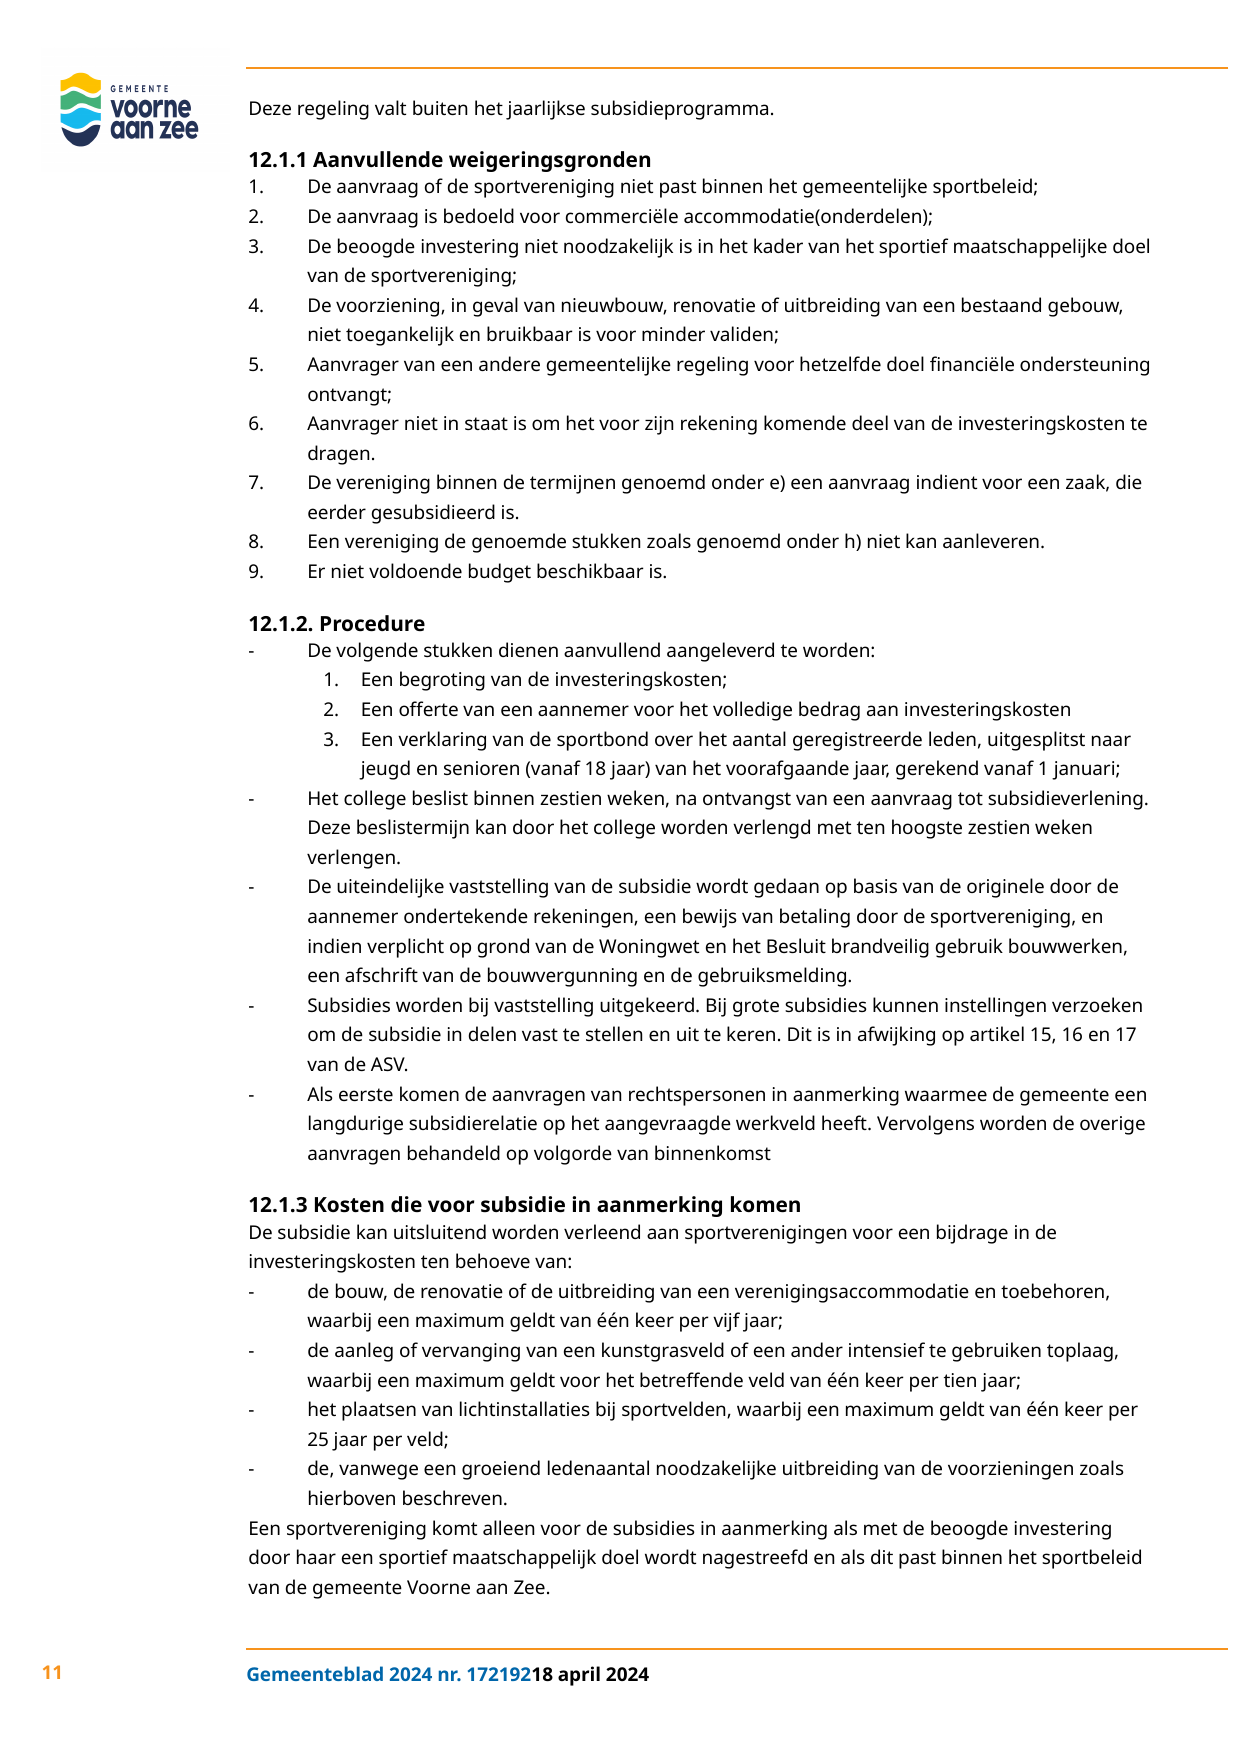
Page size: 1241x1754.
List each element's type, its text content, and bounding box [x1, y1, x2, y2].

list De aanvraag of de sportvereniging niet past binnen het gemeentelijke sportbeleid; [248, 174, 1152, 199]
list Aanvrager van een andere gemeentelijke regeling voor hetzelfde doel financiële ondersteuning ontvangt; [248, 351, 1152, 406]
list Een vereniging de genoemde stukken zoals genoemd onder h) niet kan aanleveren. [248, 529, 1152, 554]
list Er niet voldoende budget beschikbaar is. [248, 558, 1152, 584]
list De beoogde investering niet noodzakelijk is in het kader van het sportief maatschappelijke doel van de sportvereniging; [248, 233, 1152, 288]
text 12.1.1 Aanvullende weigeringsgronden [248, 145, 1152, 174]
text De subsidie kan uitsluitend worden verleend aan sportverenigingen voor een bijdrage in de investeringskosten ten behoeve van: [248, 1219, 1152, 1274]
text 12.1.3 Kosten die voor subsidie in aanmerking komen [248, 1190, 1152, 1219]
list De uiteindelijke vaststelling van de subsidie wordt gedaan op basis van de originele door de aannemer ondertekende rekeningen, een bewijs van betaling door de sportvereniging, en indien verplicht op grond van de Woningwet en het Besluit brandveilig gebruik bouwwerken, een afschrift van de bouwvergunning en de gebruiksmelding. [248, 874, 1152, 988]
list Een offerte van een aannemer voor het volledige bedrag aan investeringskosten [323, 696, 1152, 722]
list De voorziening, in geval van nieuwbouw, renovatie of uitbreiding van een bestaand gebouw, niet toegankelijk en bruikbaar is voor minder validen; [248, 292, 1152, 347]
text Een sportvereniging komt alleen voor de subsidies in aanmerking als met de beoogde investering door haar een sportief maatschappelijk doel wordt nagestreefd en als dit past binnen het sportbeleid van de gemeente Voorne aan Zee. [248, 1515, 1152, 1599]
list Het college beslist binnen zestien weken, na ontvangst van een aanvraag tot subsidieverlening. Deze beslistermijn kan door het college worden verlengd met ten hoogste zestien weken verlengen. [248, 785, 1152, 870]
list De volgende stukken dienen aanvullend aangeleverd te worden: [248, 637, 1152, 663]
list Als eerste komen de aanvragen van rechtspersonen in aanmerking waarmee de gemeente een langdurige subsidierelatie op het aangevraagde werkveld heeft. Vervolgens worden de overige aanvragen behandeld op volgorde van binnenkomst [248, 1081, 1152, 1166]
picture [41, 47, 231, 172]
list De aanvraag is bedoeld voor commerciële accommodatie(onderdelen); [248, 203, 1152, 229]
list Aanvrager niet in staat is om het voor zijn rekening komende deel van de investeringskosten te dragen. [248, 410, 1152, 466]
list de, vanwege een groeiend ledenaantal noodzakelijke uitbreiding van de voorzieningen zoals hierboven beschreven. [248, 1456, 1152, 1511]
list Een verklaring van de sportbond over het aantal geregistreerde leden, uitgesplitst naar jeugd en senioren (vanaf 18 jaar) van het voorafgaande jaar, gerekend vanaf 1 januari; [323, 726, 1152, 781]
list het plaatsen van lichtinstallaties bij sportvelden, waarbij een maximum geldt van één keer per 25 jaar per veld; [248, 1396, 1152, 1452]
list de aanleg of vervanging van een kunstgrasveld of een ander intensief te gebruiken toplaag, waarbij een maximum geldt voor het betreffende veld van één keer per tien jaar; [248, 1337, 1152, 1392]
list Een begroting van de investeringskosten; [323, 667, 1152, 692]
list de bouw, de renovatie of de uitbreiding van een verenigingsaccommodatie en toebehoren, waarbij een maximum geldt van één keer per vijf jaar; [248, 1278, 1152, 1333]
list De vereniging binnen de termijnen genoemd onder e) een aanvraag indient voor een zaak, die eerder gesubsidieerd is. [248, 469, 1152, 525]
list Subsidies worden bij vaststelling uitgekeerd. Bij grote subsidies kunnen instellingen verzoeken om de subsidie in delen vast te stellen en uit te keren. Dit is in afwijking op artikel 15, 16 en 17 van de ASV. [248, 992, 1152, 1077]
text Deze regeling valt buiten het jaarlijkse subsidieprogramma. [248, 95, 1152, 121]
text 12.1.2. Procedure [248, 609, 1152, 637]
